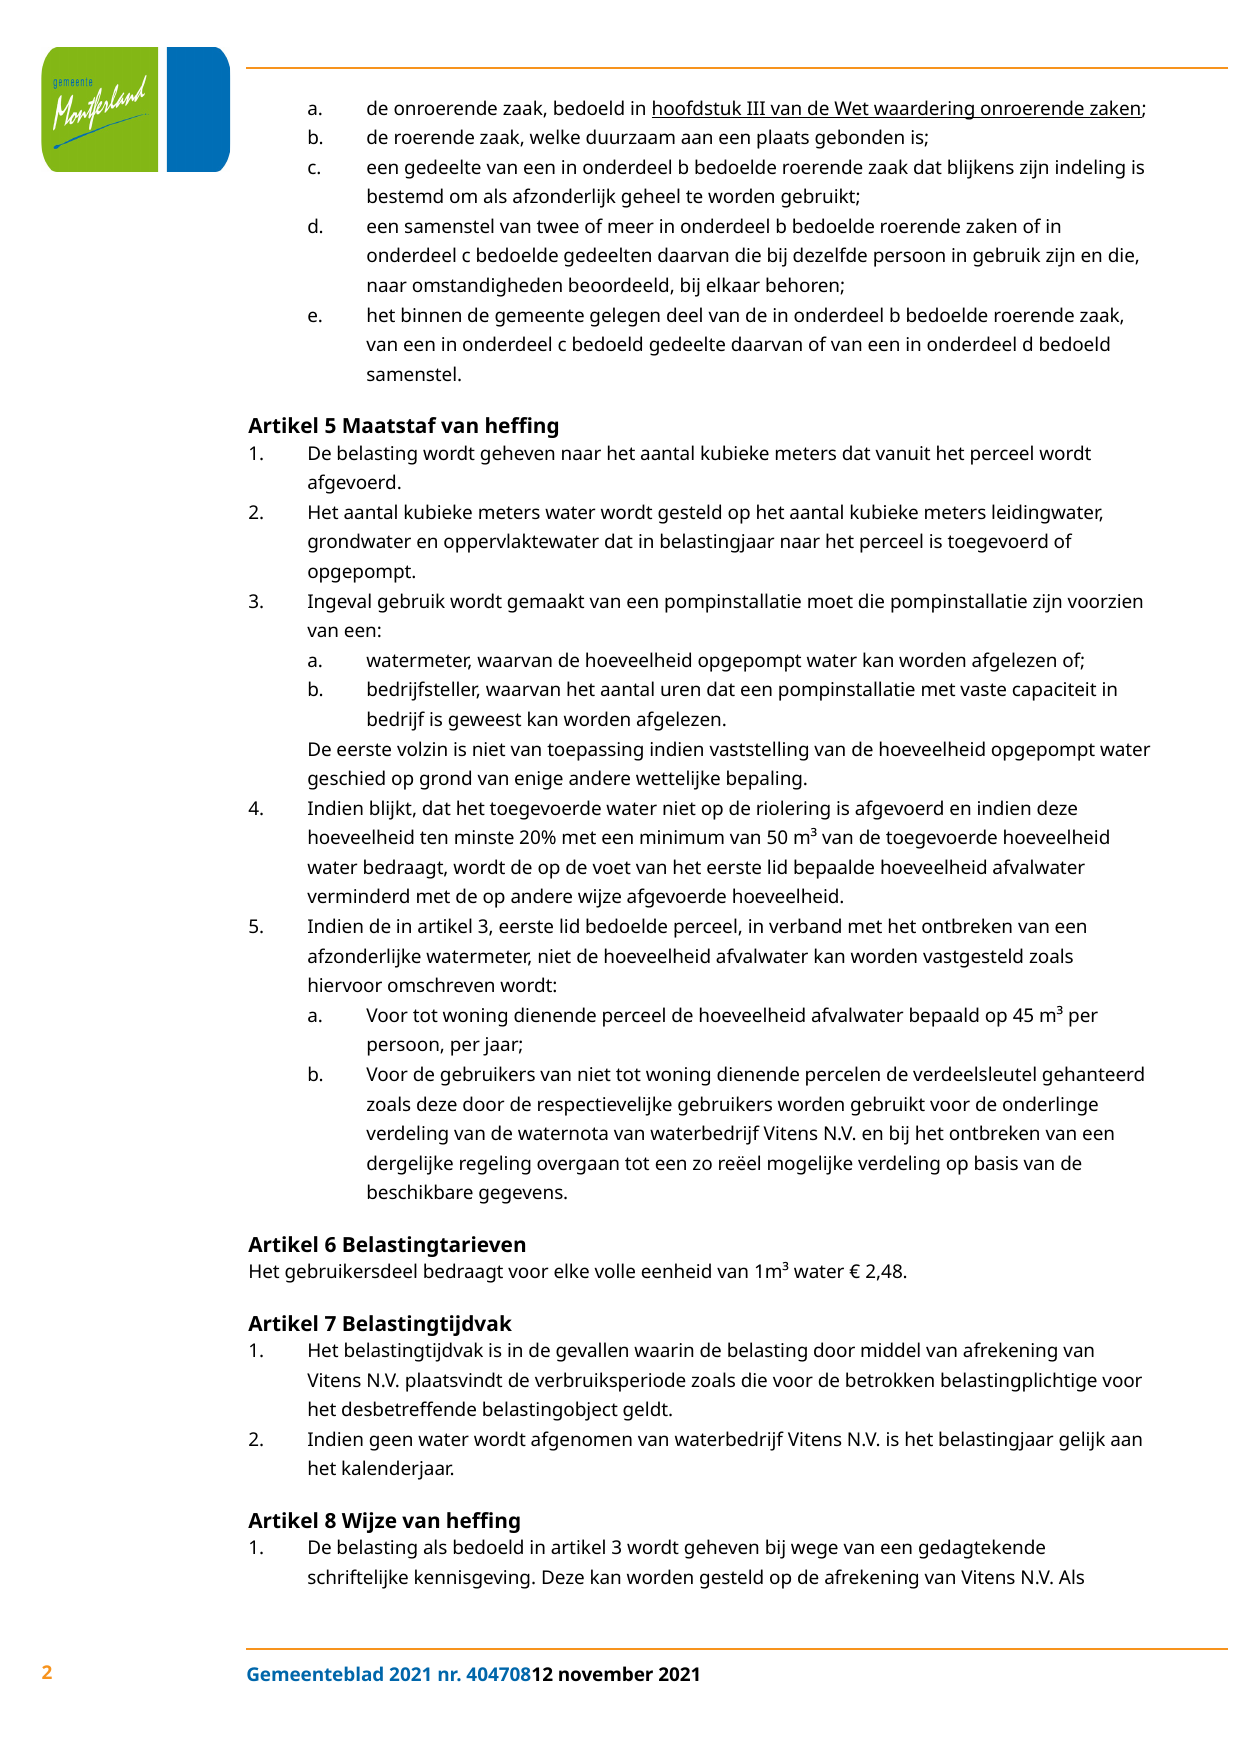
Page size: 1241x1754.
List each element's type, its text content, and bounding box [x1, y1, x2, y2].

list Het aantal kubieke meters water wordt gesteld op het aantal kubieke meters leidingwater, grondwater en oppervlaktewater dat in belastingjaar naar het perceel is toegevoerd of opgepompt. [248, 499, 1152, 584]
list Indien geen water wordt afgenomen van waterbedrijf Vitens N.V. is het belastingjaar gelijk aan het kalenderjaar. [248, 1426, 1152, 1481]
list Indien blijkt, dat het toegevoerde water niet op de riolering is afgevoerd en indien deze hoeveelheid ten minste 20% met een minimum van 50 m³ van de toegevoerde hoeveelheid water bedraagt, wordt de op de voet van het eerste lid bepaalde hoeveelheid afvalwater verminderd met de op andere wijze afgevoerde hoeveelheid. [248, 795, 1152, 909]
list Voor de gebruikers van niet tot woning dienende percelen de verdeelsleutel gehanteerd zoals deze door de respectievelijke gebruikers worden gebruikt voor de onderlinge verdeling van de waternota van waterbedrijf Vitens N.V. en bij het ontbreken van een dergelijke regeling overgaan tot een zo reëel mogelijke verdeling op basis van de beschikbare gegevens. [307, 1061, 1152, 1205]
list watermeter, waarvan de hoeveelheid opgepompt water kan worden afgelezen of; [307, 647, 1152, 673]
picture [41, 47, 231, 172]
text Het gebruikersdeel bedraagt voor elke volle eenheid van 1m³ water € 2,48. [248, 1258, 1152, 1284]
list een gedeelte van een in onderdeel b bedoelde roerende zaak dat blijkens zijn indeling is bestemd om als afzonderlijk geheel te worden gebruikt; [307, 154, 1152, 209]
text Artikel 8 Wijze van heffing [248, 1506, 1152, 1534]
list de onroerende zaak, bedoeld in hoofdstuk III van de Wet waardering onroerende zaken; [307, 95, 1152, 121]
list bedrijfsteller, waarvan het aantal uren dat een pompinstallatie met vaste capaciteit in bedrijf is geweest kan worden afgelezen. [307, 677, 1152, 732]
list De belasting als bedoeld in artikel 3 wordt geheven bij wege van een gedagtekende schriftelijke kennisgeving. Deze kan worden gesteld op de afrekening van Vitens N.V. Als [248, 1534, 1152, 1590]
list Het belastingtijdvak is in de gevallen waarin de belasting door middel van afrekening van Vitens N.V. plaatsvindt de verbruiksperiode zoals die voor de betrokken belastingplichtige voor het desbetreffende belastingobject geldt. [248, 1337, 1152, 1422]
list De eerste volzin is niet van toepassing indien vaststelling van de hoeveelheid opgepompt water geschied op grond van enige andere wettelijke bepaling. [248, 736, 1152, 791]
text Artikel 7 Belastingtijdvak [248, 1309, 1152, 1337]
list De belasting wordt geheven naar het aantal kubieke meters dat vanuit het perceel wordt afgevoerd. [248, 440, 1152, 495]
text Artikel 6 Belastingtarieven [248, 1230, 1152, 1258]
list het binnen de gemeente gelegen deel van de in onderdeel b bedoelde roerende zaak, van een in onderdeel c bedoeld gedeelte daarvan of van een in onderdeel d bedoeld samenstel. [307, 302, 1152, 387]
list Ingeval gebruik wordt gemaakt van een pompinstallatie moet die pompinstallatie zijn voorzien van een: [248, 588, 1152, 643]
list de roerende zaak, welke duurzaam aan een plaats gebonden is; [307, 124, 1152, 150]
list Indien de in artikel 3, eerste lid bedoelde perceel, in verband met het ontbreken van een afzonderlijke watermeter, niet de hoeveelheid afvalwater kan worden vastgesteld zoals hiervoor omschreven wordt: [248, 913, 1152, 998]
list een samenstel van twee of meer in onderdeel b bedoelde roerende zaken of in onderdeel c bedoelde gedeelten daarvan die bij dezelfde persoon in gebruik zijn en die, naar omstandigheden beoordeeld, bij elkaar behoren; [307, 213, 1152, 298]
text Artikel 5 Maatstaf van heffing [248, 411, 1152, 440]
list Voor tot woning dienende perceel de hoeveelheid afvalwater bepaald op 45 m³ per persoon, per jaar; [307, 1002, 1152, 1057]
